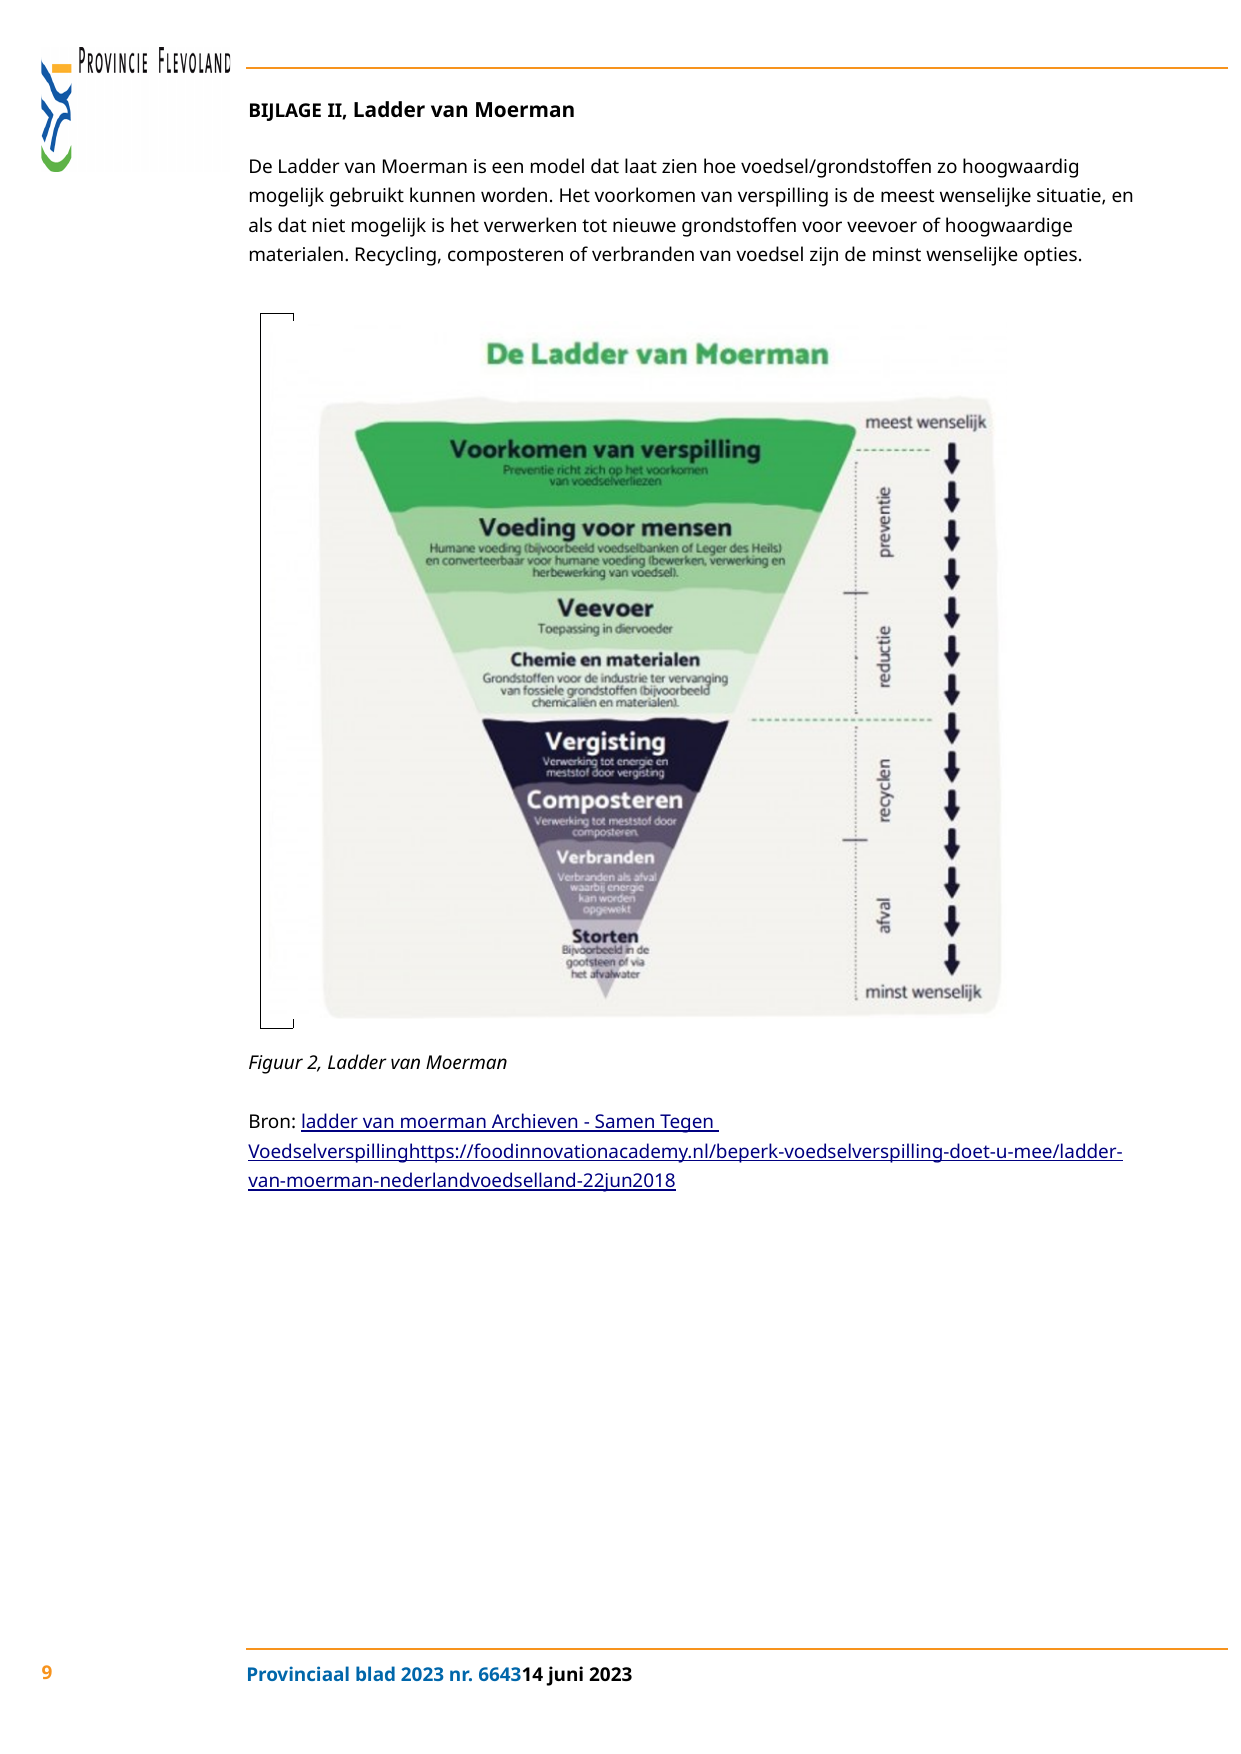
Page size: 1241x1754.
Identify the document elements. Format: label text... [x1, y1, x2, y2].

text Figuur 2, Ladder van Moerman [248, 1049, 1152, 1075]
text Bron: ladder van moerman Archieven - Samen Tegen Voedselverspillinghttps://foodinnovationacademy.nl/beperk-voedselverspilling-doet-u-mee/ladder-van-moerman-nederlandvoedselland-22jun2018 [248, 1108, 1152, 1193]
text BIJLAGE II, Ladder van Moerman [248, 95, 1152, 123]
text De Ladder van Moerman is een model dat laat zien hoe voedsel/grondstoffen zo hoogwaardig mogelijk gebruikt kunnen worden. Het voorkomen van verspilling is de meest wenselijke situatie, en als dat niet mogelijk is het verwerken tot nieuwe grondstoffen voor veevoer of hoogwaardige materialen. Recycling, composteren of verbranden van voedsel zijn de minst wenselijke opties. [248, 153, 1152, 267]
picture [41, 47, 231, 172]
picture [268, 321, 1008, 1019]
